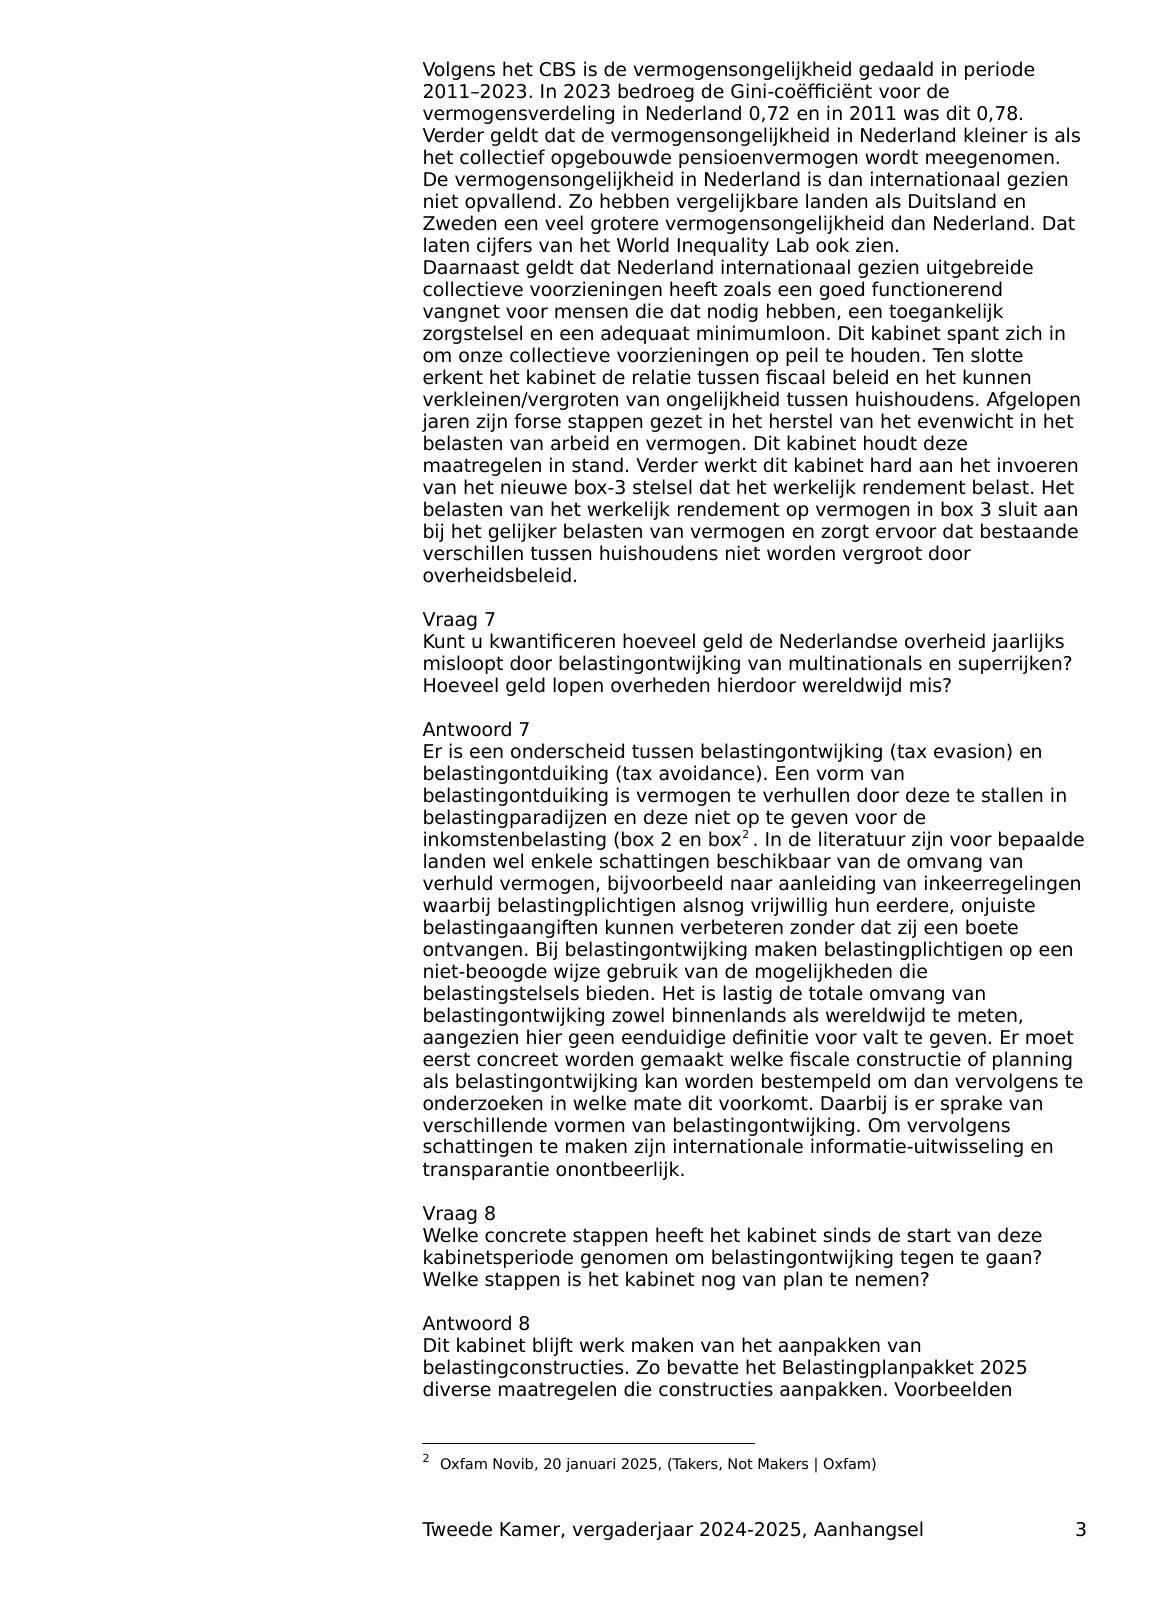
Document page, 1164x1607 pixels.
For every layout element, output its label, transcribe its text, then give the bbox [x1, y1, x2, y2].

text Welke concrete stappen heeft het kabinet sinds de start van deze kabinetsperiode genomen om belastingontwijking tegen te gaan? Welke stappen is het kabinet nog van plan te nemen? [422, 1224, 1087, 1291]
text Vraag 7 [422, 609, 1087, 631]
text Er is een onderscheid tussen belastingontwijking (tax evasion) en belastingontduiking (tax avoidance). Een vorm van belastingontduiking is vermogen te verhullen door deze te stallen in belastingparadijzen en deze niet op te geven voor de inkomstenbelasting (box 2 en box. In de literatuur zijn voor bepaalde landen wel enkele schattingen beschikbaar van de omvang van verhuld vermogen, bijvoorbeeld naar aanleiding van inkeerregelingen waarbij belastingplichtigen alsnog vrijwillig hun eerdere, onjuiste belastingaangiften kunnen verbeteren zonder dat zij een boete ontvangen. Bij belastingontwijking maken belastingplichtigen op een niet-beoogde wijze gebruik van de mogelijkheden die belastingstelsels bieden. Het is lastig de totale omvang van belastingontwijking zowel binnenlands als wereldwijd te meten, aangezien hier geen eenduidige definitie voor valt te geven. Er moet eerst concreet worden gemaakt welke fiscale constructie of planning als belastingontwijking kan worden bestempeld om dan vervolgens te onderzoeken in welke mate dit voorkomt. Daarbij is er sprake van verschillende vormen van belastingontwijking. Om vervolgens schattingen te maken zijn internationale informatie-uitwisseling en transparantie onontbeerlijk. [422, 741, 1087, 1180]
text Vraag 8 [422, 1203, 1087, 1224]
text Volgens het CBS is de vermogensongelijkheid gedaald in periode 2011–2023. In 2023 bedroeg de Gini-coëfficiënt voor de vermogensverdeling in Nederland 0,72 en in 2011 was dit 0,78. Verder geldt dat de vermogensongelijkheid in Nederland kleiner is als het collectief opgebouwde pensioenvermogen wordt meegenomen. De vermogensongelijkheid in Nederland is dan internationaal gezien niet opvallend. Zo hebben vergelijkbare landen als Duitsland en Zweden een veel grotere vermogensongelijkheid dan Nederland. Dat laten cijfers van het World Inequality Lab ook zien. [422, 59, 1087, 257]
text Antwoord 8 [422, 1313, 1087, 1335]
text Antwoord 7 [422, 719, 1087, 741]
text Daarnaast geldt dat Nederland internationaal gezien uitgebreide collectieve voorzieningen heeft zoals een goed functionerend vangnet voor mensen die dat nodig hebben, een toegankelijk zorgstelsel en een adequaat minimumloon. Dit kabinet spant zich in om onze collectieve voorzieningen op peil te houden. Ten slotte erkent het kabinet de relatie tussen fiscaal beleid en het kunnen verkleinen/vergroten van ongelijkheid tussen huishoudens. Afgelopen jaren zijn forse stappen gezet in het herstel van het evenwicht in het belasten van arbeid en vermogen. Dit kabinet houdt deze maatregelen in stand. Verder werkt dit kabinet hard aan het invoeren van het nieuwe box-3 stelsel dat het werkelijk rendement belast. Het belasten van het werkelijk rendement op vermogen in box 3 sluit aan bij het gelijker belasten van vermogen en zorgt ervoor dat bestaande verschillen tussen huishoudens niet worden vergroot door overheidsbeleid. [422, 257, 1087, 587]
text Oxfam Novib, 20 januari 2025, (Takers, Not Makers | Oxfam) [422, 1452, 1087, 1474]
text Kunt u kwantificeren hoeveel geld de Nederlandse overheid jaarlijks misloopt door belastingontwijking van multinationals en superrijken? Hoeveel geld lopen overheden hierdoor wereldwijd mis? [422, 631, 1087, 697]
text Dit kabinet blijft werk maken van het aanpakken van belastingconstructies. Zo bevatte het Belastingplanpakket 2025 diverse maatregelen die constructies aanpakken. Voorbeelden [422, 1335, 1087, 1401]
